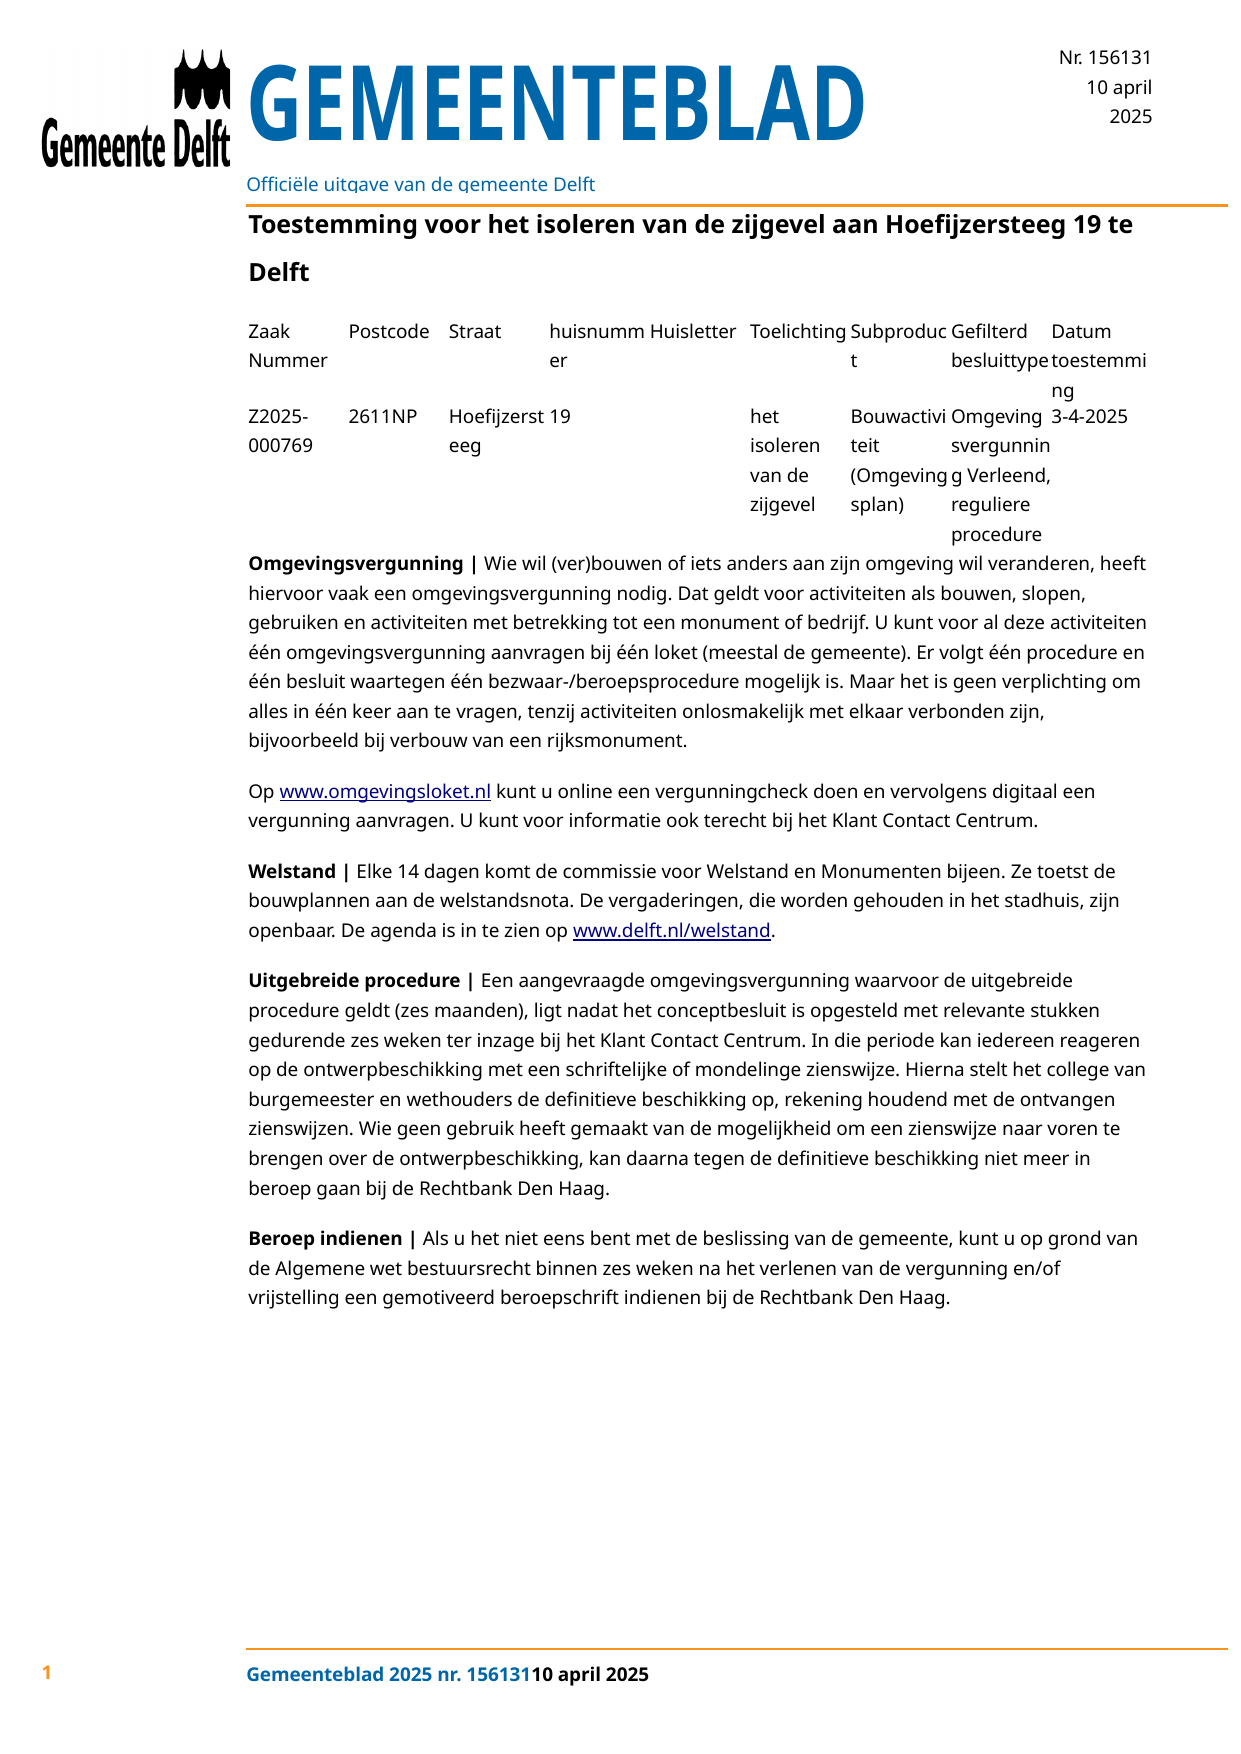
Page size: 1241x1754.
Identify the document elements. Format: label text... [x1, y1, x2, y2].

text Op www.omgevingsloket.nl kunt u online een vergunningcheck doen en vervolgens digitaal een vergunning aanvragen. U kunt voor informatie ook terecht bij het Klant Contact Centrum. [248, 778, 1152, 833]
table_header Postcode [348, 318, 449, 403]
table_cell Bouwactiviteit (Omgevingsplan) [850, 403, 951, 547]
table_cell Hoefijzersteeg [449, 403, 549, 547]
table_cell 3-4-2025 [1051, 403, 1152, 547]
table_cell Z2025-000769 [248, 403, 348, 547]
table_header Datum toestemming [1051, 318, 1152, 403]
table_header huisnummer [549, 318, 649, 403]
table_header Huisletter [650, 318, 750, 403]
table_cell [650, 403, 750, 547]
table_header Gefilterd besluittype [951, 318, 1051, 403]
table_cell Omgevingsvergunning Verleend, reguliere procedure [951, 403, 1051, 547]
text Omgevingsvergunning | Wie wil (ver)bouwen of iets anders aan zijn omgeving wil veranderen, heeft hiervoor vaak een omgevingsvergunning nodig. Dat geldt voor activiteiten als bouwen, slopen, gebruiken en activiteiten met betrekking tot een monument of bedrijf. U kunt voor al deze activiteiten één omgevingsvergunning aanvragen bij één loket (meestal de gemeente). Er volgt één procedure en één besluit waartegen één bezwaar-/beroepsprocedure mogelijk is. Maar het is geen verplichting om alles in één keer aan te vragen, tenzij activiteiten onlosmakelijk met elkaar verbonden zijn, bijvoorbeeld bij verbouw van een rijksmonument. [248, 550, 1152, 753]
text Toestemming voor het isoleren van de zijgevel aan Hoefijzersteeg 19 te Delft [248, 207, 1152, 288]
picture [41, 47, 231, 172]
table_cell 19 [549, 403, 649, 547]
text Uitgebreide procedure | Een aangevraagde omgevingsvergunning waarvoor de uitgebreide procedure geldt (zes maanden), ligt nadat het conceptbesluit is opgesteld met relevante stukken gedurende zes weken ter inzage bij het Klant Contact Centrum. In die periode kan iedereen reageren op de ontwerpbeschikking met een schriftelijke of mondelinge zienswijze. Hierna stelt het college van burgemeester en wethouders de definitieve beschikking op, rekening houdend met de ontvangen zienswijzen. Wie geen gebruik heeft gemaakt van de mogelijkheid om een zienswijze naar voren te brengen over de ontwerpbeschikking, kan daarna tegen de definitieve beschikking niet meer in beroep gaan bij de Rechtbank Den Haag. [248, 968, 1152, 1201]
table_header Subproduct [850, 318, 951, 403]
table_cell het isoleren van de zijgevel [750, 403, 850, 547]
table_cell 2611NP [348, 403, 449, 547]
text Welstand | Elke 14 dagen komt de commissie voor Welstand en Monumenten bijeen. Ze toetst de bouwplannen aan de welstandsnota. De vergaderingen, die worden gehouden in het stadhuis, zijn openbaar. De agenda is in te zien op www.delft.nl/welstand. [248, 858, 1152, 943]
text Beroep indienen | Als u het niet eens bent met de beslissing van de gemeente, kunt u op grond van de Algemene wet bestuursrecht binnen zes weken na het verlenen van de vergunning en/of vrijstelling een gemotiveerd beroepschrift indienen bij de Rechtbank Den Haag. [248, 1225, 1152, 1310]
table_header Toelichting [750, 318, 850, 403]
table_header Straat [449, 318, 549, 403]
table_header Zaak Nummer [248, 318, 348, 403]
